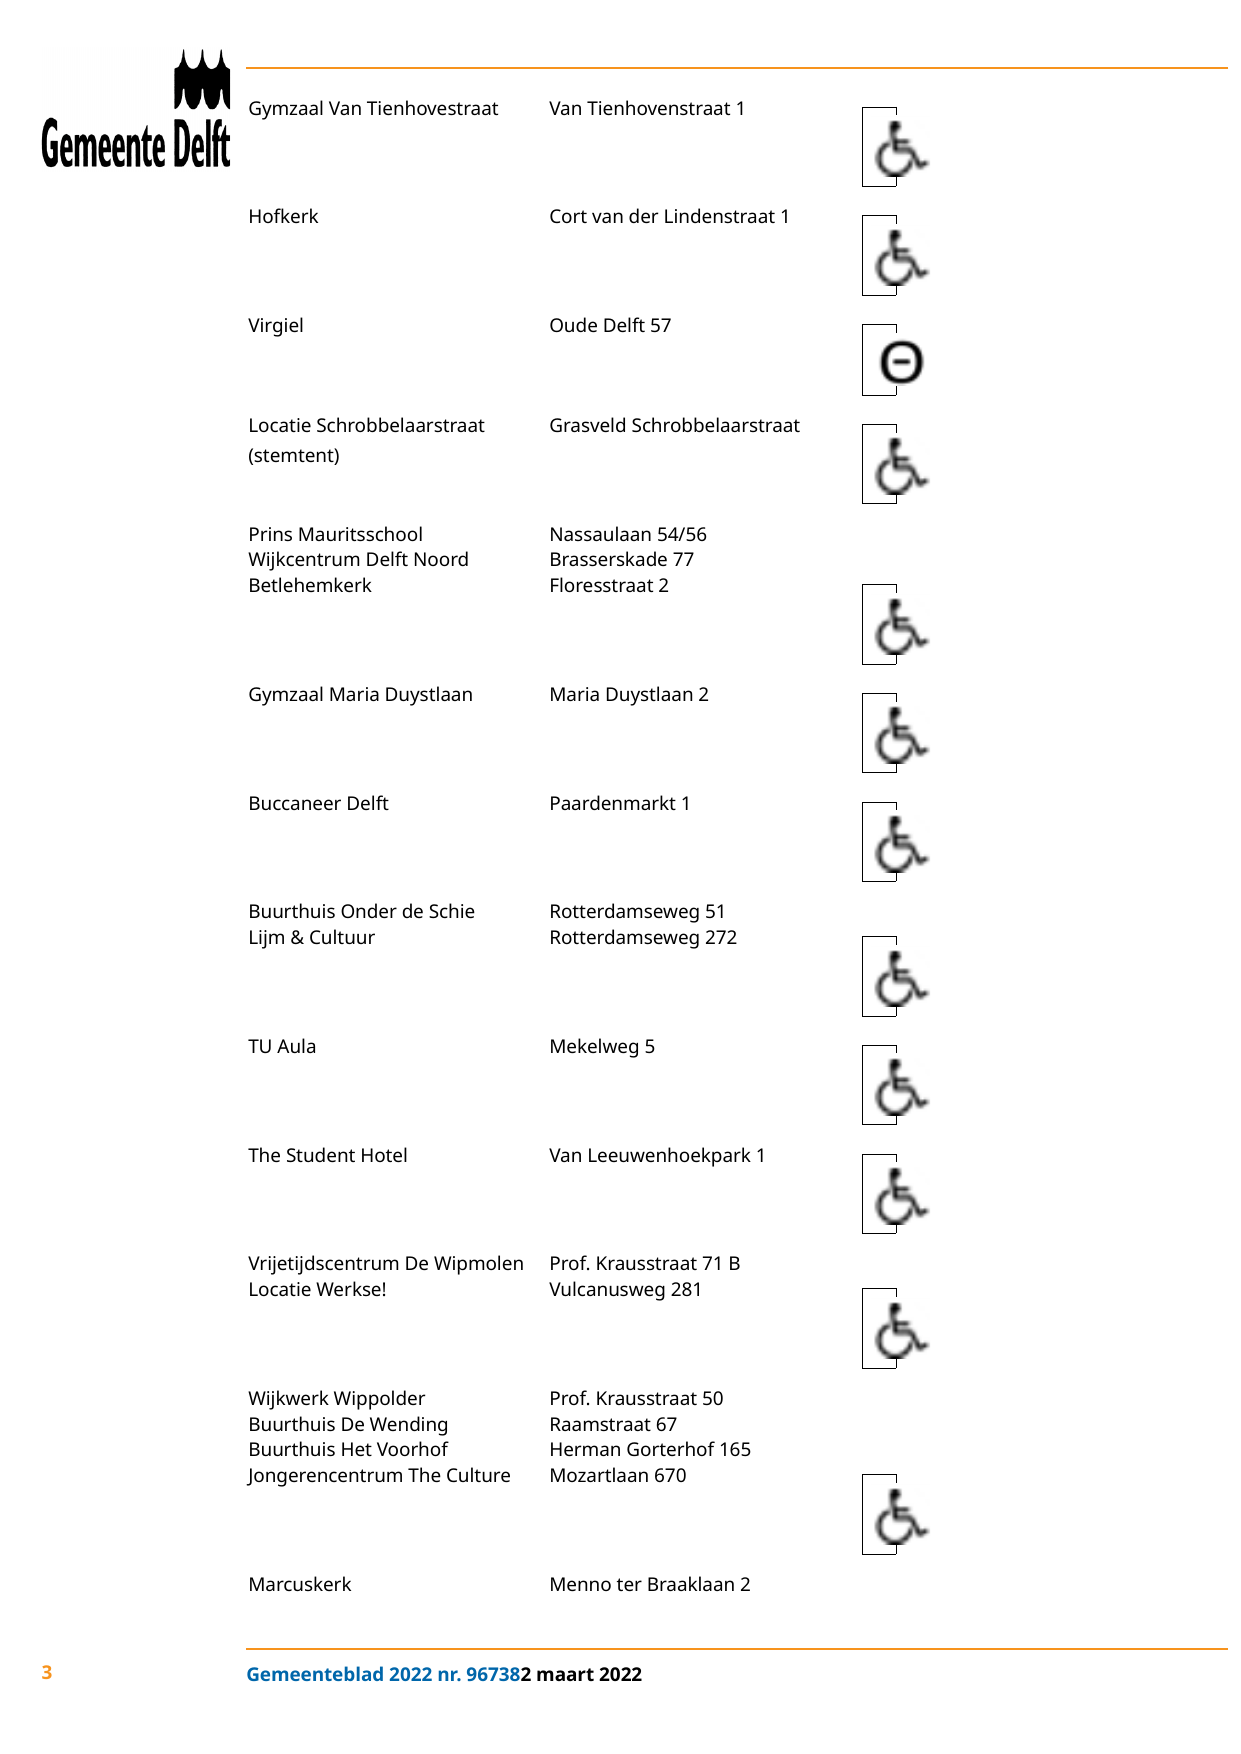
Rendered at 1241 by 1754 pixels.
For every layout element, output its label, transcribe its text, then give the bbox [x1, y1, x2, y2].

table_cell Grasveld Schrobbelaarstraat [549, 412, 850, 521]
picture [871, 1483, 931, 1545]
table_cell [850, 1251, 1152, 1276]
table_cell [850, 495, 1152, 521]
table_cell Buccaneer Delft [248, 790, 549, 899]
table_cell Herman Gorterhof 165 [549, 1437, 850, 1462]
table_cell [850, 547, 1152, 572]
table_cell Nassaulaan 54/56 [549, 521, 850, 547]
table_cell [863, 1475, 896, 1544]
table_cell Raamstraat 67 [549, 1411, 850, 1437]
picture [871, 945, 931, 1007]
table_cell Virgiel [248, 312, 549, 412]
table_cell Buurthuis De Wending [248, 1411, 549, 1437]
table_cell Marcuskerk [248, 1571, 549, 1597]
picture [871, 333, 931, 386]
table_cell Mekelweg 5 [549, 1033, 850, 1142]
table_cell [850, 1437, 1152, 1462]
table_cell [850, 1276, 1152, 1385]
table_cell Buurthuis Het Voorhof [248, 1437, 549, 1462]
table_cell Rotterdamseweg 272 [549, 924, 850, 1033]
table_cell [863, 495, 896, 503]
table_cell [850, 573, 1152, 681]
table_cell Wijkwerk Wippolder [248, 1385, 549, 1411]
table_cell [850, 1142, 1152, 1251]
table_cell Maria Duystlaan 2 [549, 681, 850, 790]
table_cell Jongerencentrum The Culture [248, 1462, 549, 1571]
table_cell Rotterdamseweg 51 [549, 899, 850, 924]
table_cell [850, 521, 1152, 547]
picture [871, 1162, 931, 1225]
picture [871, 810, 931, 873]
table_cell Betlehemkerk [248, 573, 549, 681]
table_cell Gymzaal Maria Duystlaan [248, 681, 549, 790]
table_cell [850, 1545, 1152, 1571]
picture [871, 1053, 931, 1116]
table_cell [850, 1411, 1152, 1437]
table_cell [850, 899, 1152, 924]
table_cell [850, 95, 1152, 203]
table_cell [850, 924, 1152, 1033]
table_cell TU Aula [248, 1033, 549, 1142]
picture [871, 433, 931, 495]
table_cell [850, 412, 1152, 494]
table_cell Prof. Krausstraat 71 B [549, 1251, 850, 1276]
table_cell [863, 694, 896, 763]
table_cell [850, 1385, 1152, 1411]
table_cell [850, 681, 1152, 763]
table_cell Van Leeuwenhoekpark 1 [549, 1142, 850, 1251]
picture [871, 1297, 931, 1359]
table_cell Buurthuis Onder de Schie [248, 899, 549, 924]
table_cell The Student Hotel [248, 1142, 549, 1251]
picture [871, 224, 931, 286]
table_cell [850, 764, 1152, 790]
table_cell [850, 1033, 1152, 1142]
table_cell Prof. Krausstraat 50 [549, 1385, 850, 1411]
table_cell [850, 1462, 1152, 1544]
picture [871, 702, 931, 764]
table_cell Van Tienhovenstraat 1 [549, 95, 850, 203]
table_cell Menno ter Braaklaan 2 [549, 1571, 850, 1597]
table_cell Locatie Werkse! [248, 1276, 549, 1385]
table_cell [863, 425, 896, 494]
table_cell Oude Delft 57 [549, 312, 850, 412]
table_cell Locatie Schrobbelaarstraat (stemtent) [248, 412, 549, 521]
table_cell Paardenmarkt 1 [549, 790, 850, 899]
table_cell [850, 312, 1152, 412]
table_cell Cort van der Lindenstraat 1 [549, 204, 850, 312]
table_cell Gymzaal Van Tienhovestraat [248, 95, 549, 203]
picture [41, 47, 231, 172]
table_cell [850, 790, 1152, 899]
table_cell Prins Mauritsschool [248, 521, 549, 547]
table_cell [863, 764, 896, 772]
picture [871, 115, 931, 177]
table_cell [850, 204, 1152, 312]
table_cell Vrijetijdscentrum De Wipmolen [248, 1251, 549, 1276]
table_cell Floresstraat 2 [549, 573, 850, 681]
table_cell Vulcanusweg 281 [549, 1276, 850, 1385]
table_cell Hofkerk [248, 204, 549, 312]
table_cell Wijkcentrum Delft Noord [248, 547, 549, 572]
table_cell Lijm & Cultuur [248, 924, 549, 1033]
table_cell Mozartlaan 670 [549, 1462, 850, 1571]
picture [871, 593, 931, 655]
table_cell [850, 1571, 1152, 1597]
table_cell Brasserskade 77 [549, 547, 850, 572]
